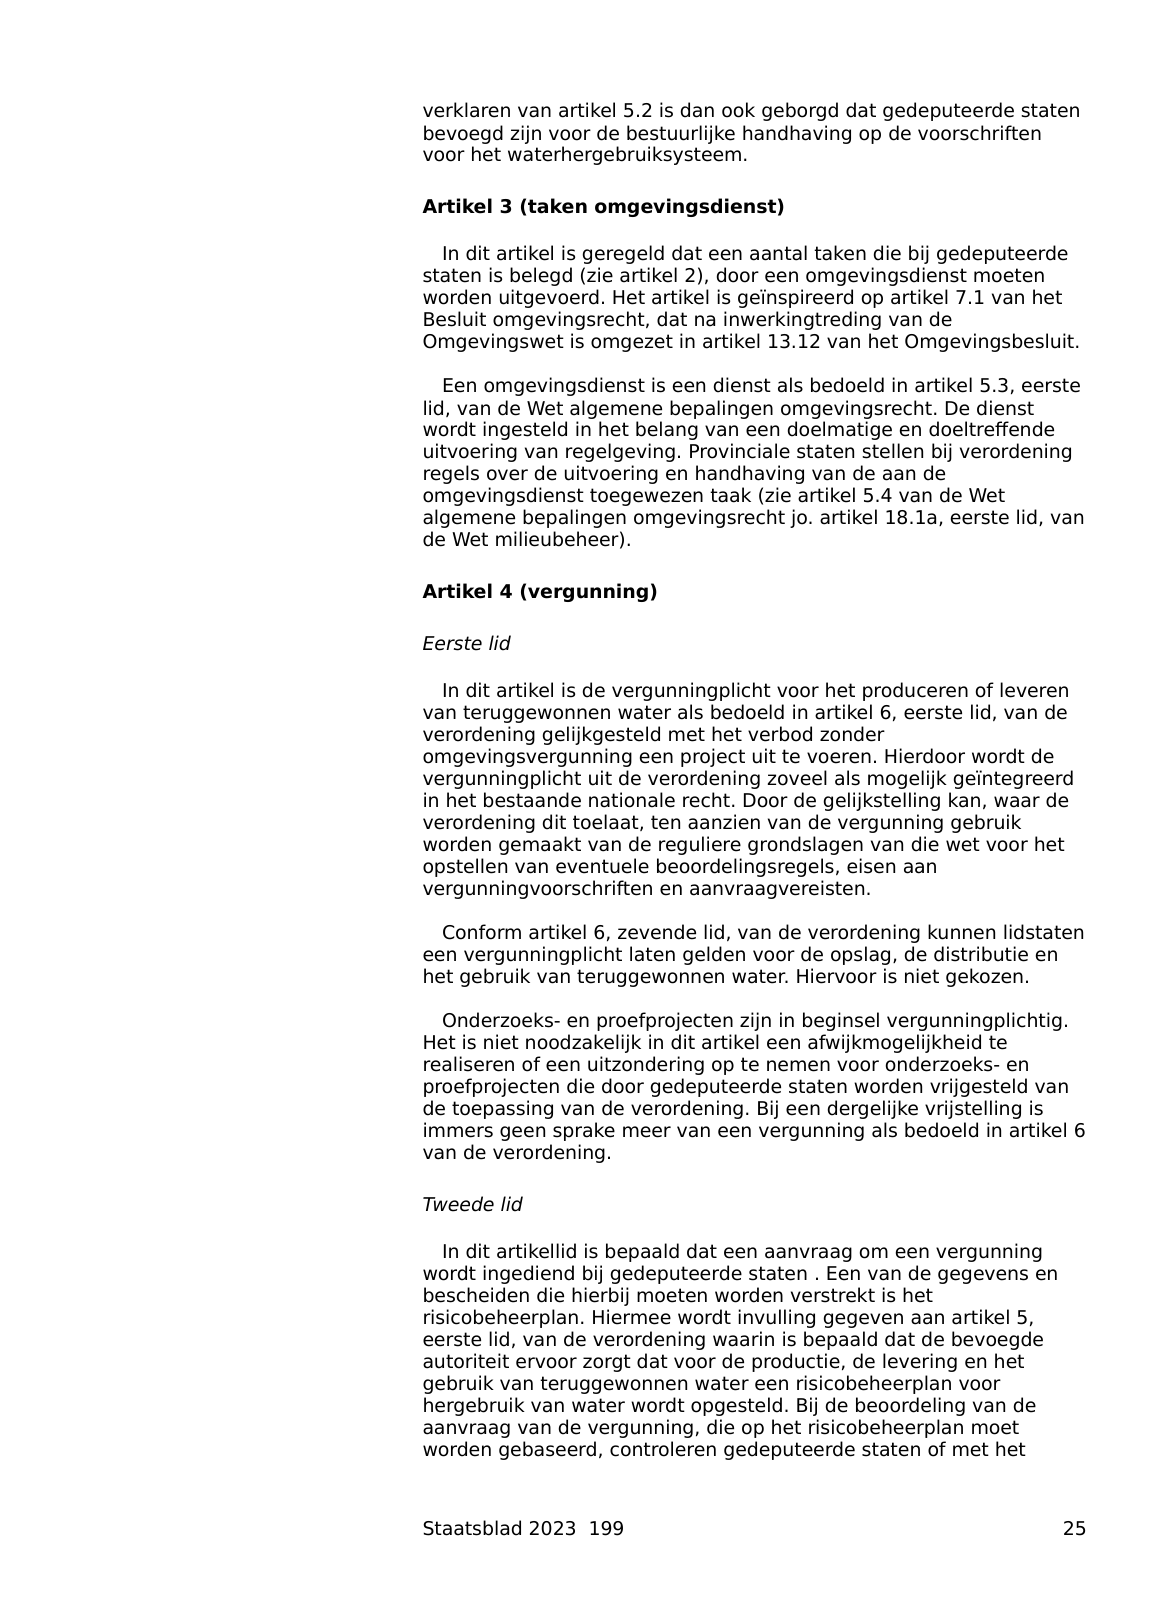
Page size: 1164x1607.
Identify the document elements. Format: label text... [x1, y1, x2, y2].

text Conform artikel 6, zevende lid, van de verordening kunnen lidstaten een vergunningplicht laten gelden voor de opslag, de distributie en het gebruik van teruggewonnen water. Hiervoor is niet gekozen. [422, 922, 1087, 988]
text In dit artikel is de vergunningplicht voor het produceren of leveren van teruggewonnen water als bedoeld in artikel 6, eerste lid, van de verordening gelijkgesteld met het verbod zonder omgevingsvergunning een project uit te voeren. Hierdoor wordt de vergunningplicht uit de verordening zoveel als mogelijk geïntegreerd in het bestaande nationale recht. Door de gelijkstelling kan, waar de verordening dit toelaat, ten aanzien van de vergunning gebruik worden gemaakt van de reguliere grondslagen van die wet voor het opstellen van eventuele beoordelingsregels, eisen aan vergunningvoorschriften en aanvraagvereisten. [422, 680, 1087, 900]
text verklaren van artikel 5.2 is dan ook geborgd dat gedeputeerde staten bevoegd zijn voor de bestuurlijke handhaving op de voorschriften voor het waterhergebruiksysteem. [422, 100, 1087, 166]
text Een omgevingsdienst is een dienst als bedoeld in artikel 5.3, eerste lid, van de Wet algemene bepalingen omgevingsrecht. De dienst wordt ingesteld in het belang van een doelmatige en doeltreffende uitvoering van regelgeving. Provinciale staten stellen bij verordening regels over de uitvoering en handhaving van de aan de omgevingsdienst toegewezen taak (zie artikel 5.4 van de Wet algemene bepalingen omgevingsrecht jo. artikel 18.1a, eerste lid, van de Wet milieubeheer). [422, 375, 1087, 551]
subtitle Eerste lid [422, 633, 1087, 655]
text Onderzoeks- en proefprojecten zijn in beginsel vergunningplichtig. Het is niet noodzakelijk in dit artikel een afwijkmogelijkheid te realiseren of een uitzondering op te nemen voor onderzoeks- en proefprojecten die door gedeputeerde staten worden vrijgesteld van de toepassing van de verordening. Bij een dergelijke vrijstelling is immers geen sprake meer van een vergunning als bedoeld in artikel 6 van de verordening. [422, 1010, 1087, 1164]
subtitle Tweede lid [422, 1194, 1087, 1216]
subtitle Artikel 3 (taken omgevingsdienst) [422, 196, 1087, 218]
text In dit artikel is geregeld dat een aantal taken die bij gedeputeerde staten is belegd (zie artikel 2), door een omgevingsdienst moeten worden uitgevoerd. Het artikel is geïnspireerd op artikel 7.1 van het Besluit omgevingsrecht, dat na inwerkingtreding van de Omgevingswet is omgezet in artikel 13.12 van het Omgevingsbesluit. [422, 243, 1087, 353]
text In dit artikellid is bepaald dat een aanvraag om een vergunning wordt ingediend bij gedeputeerde staten . Een van de gegevens en bescheiden die hierbij moeten worden verstrekt is het risicobeheerplan. Hiermee wordt invulling gegeven aan artikel 5, eerste lid, van de verordening waarin is bepaald dat de bevoegde autoriteit ervoor zorgt dat voor de productie, de levering en het gebruik van teruggewonnen water een risicobeheerplan voor hergebruik van water wordt opgesteld. Bij de beoordeling van de aanvraag van de vergunning, die op het risicobeheerplan moet worden gebaseerd, controleren gedeputeerde staten of met het [422, 1241, 1087, 1461]
subtitle Artikel 4 (vergunning) [422, 581, 1087, 603]
